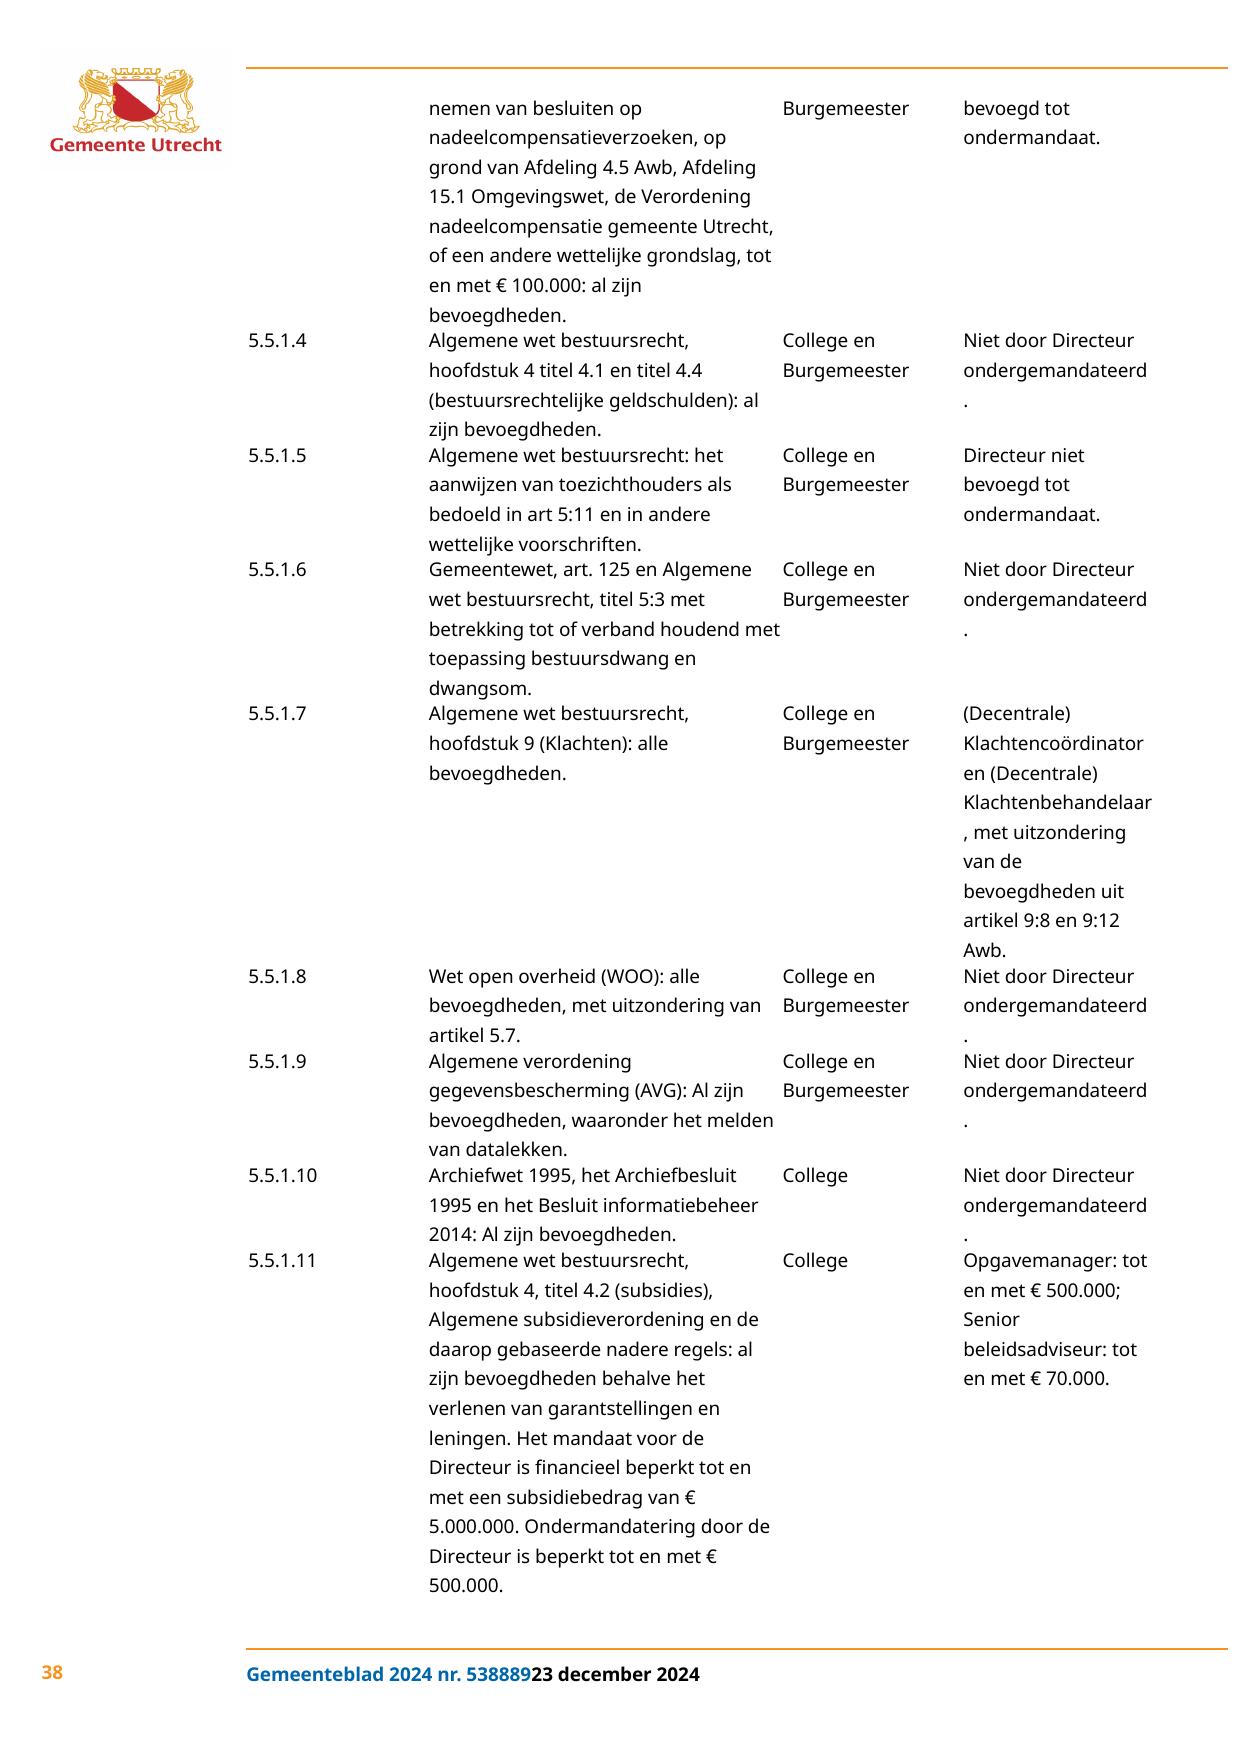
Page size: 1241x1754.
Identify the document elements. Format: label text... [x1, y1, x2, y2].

table_cell Niet door Directeur ondergemandateerd. [963, 1048, 1152, 1162]
table_cell 5.5.1.11 [248, 1247, 429, 1598]
table_cell nemen van besluiten op nadeelcompensatieverzoeken, op grond van Afdeling 4.5 Awb, Afdeling 15.1 Omgevingswet, de Verordening nadeelcompensatie gemeente Utrecht, of een andere wettelijke grondslag, tot en met € 100.000: al zijn bevoegdheden. [429, 95, 782, 328]
table_cell 5.5.1.8 [248, 963, 429, 1048]
table_cell Niet door Directeur ondergemandateerd. [963, 1163, 1152, 1247]
table_cell College en Burgemeester [782, 1048, 963, 1162]
table_cell (Decentrale) Klachtencoördinator en (Decentrale) Klachtenbehandelaar, met uitzondering van de bevoegdheden uit artikel 9:8 en 9:12 Awb. [963, 701, 1152, 963]
table_cell 5.5.1.10 [248, 1163, 429, 1247]
table_cell College en Burgemeester [782, 442, 963, 557]
table_cell College [782, 1163, 963, 1247]
table_cell College en Burgemeester [782, 557, 963, 701]
table_cell 5.5.1.9 [248, 1048, 429, 1162]
table_cell Niet door Directeur ondergemandateerd. [963, 328, 1152, 442]
table_cell 5.5.1.4 [248, 328, 429, 442]
table_cell Algemene wet bestuursrecht: het aanwijzen van toezichthouders als bedoeld in art 5:11 en in andere wettelijke voorschriften. [429, 442, 782, 557]
table_cell Wet open overheid (WOO): alle bevoegdheden, met uitzondering van artikel 5.7. [429, 963, 782, 1048]
table_cell [248, 95, 429, 328]
table_cell Niet door Directeur ondergemandateerd. [963, 963, 1152, 1048]
table_cell Archiefwet 1995, het Archiefbesluit 1995 en het Besluit informatiebeheer 2014: Al zijn bevoegdheden. [429, 1163, 782, 1247]
table_cell Directeur niet bevoegd tot ondermandaat. [963, 442, 1152, 557]
table_cell Gemeentewet, art. 125 en Algemene wet bestuursrecht, titel 5:3 met betrekking tot of verband houdend met toepassing bestuursdwang en dwangsom. [429, 557, 782, 701]
table_cell College en Burgemeester [782, 963, 963, 1048]
table_cell Algemene wet bestuursrecht, hoofdstuk 4, titel 4.2 (subsidies), Algemene subsidieverordening en de daarop gebaseerde nadere regels: al zijn bevoegdheden behalve het verlenen van garantstellingen en leningen. Het mandaat voor de Directeur is financieel beperkt tot en met een subsidiebedrag van € 5.000.000. Ondermandatering door de Directeur is beperkt tot en met € 500.000. [429, 1247, 782, 1598]
table_cell 5.5.1.7 [248, 701, 429, 963]
table_cell Algemene verordening gegevensbescherming (AVG): Al zijn bevoegdheden, waaronder het melden van datalekken. [429, 1048, 782, 1162]
table_cell Opgavemanager: tot en met € 500.000; Senior beleidsadviseur: tot en met € 70.000. [963, 1247, 1152, 1598]
table_cell 5.5.1.5 [248, 442, 429, 557]
table_cell Algemene wet bestuursrecht, hoofdstuk 9 (Klachten): alle bevoegdheden. [429, 701, 782, 963]
table_cell Burgemeester [782, 95, 963, 328]
table_cell College [782, 1247, 963, 1598]
picture [41, 47, 231, 172]
table_cell Algemene wet bestuursrecht, hoofdstuk 4 titel 4.1 en titel 4.4 (bestuursrechtelijke geldschulden): al zijn bevoegdheden. [429, 328, 782, 442]
table_cell Niet door Directeur ondergemandateerd. [963, 557, 1152, 701]
table_cell College en Burgemeester [782, 701, 963, 963]
table_cell College en Burgemeester [782, 328, 963, 442]
table_cell bevoegd tot ondermandaat. [963, 95, 1152, 328]
table_cell 5.5.1.6 [248, 557, 429, 701]
